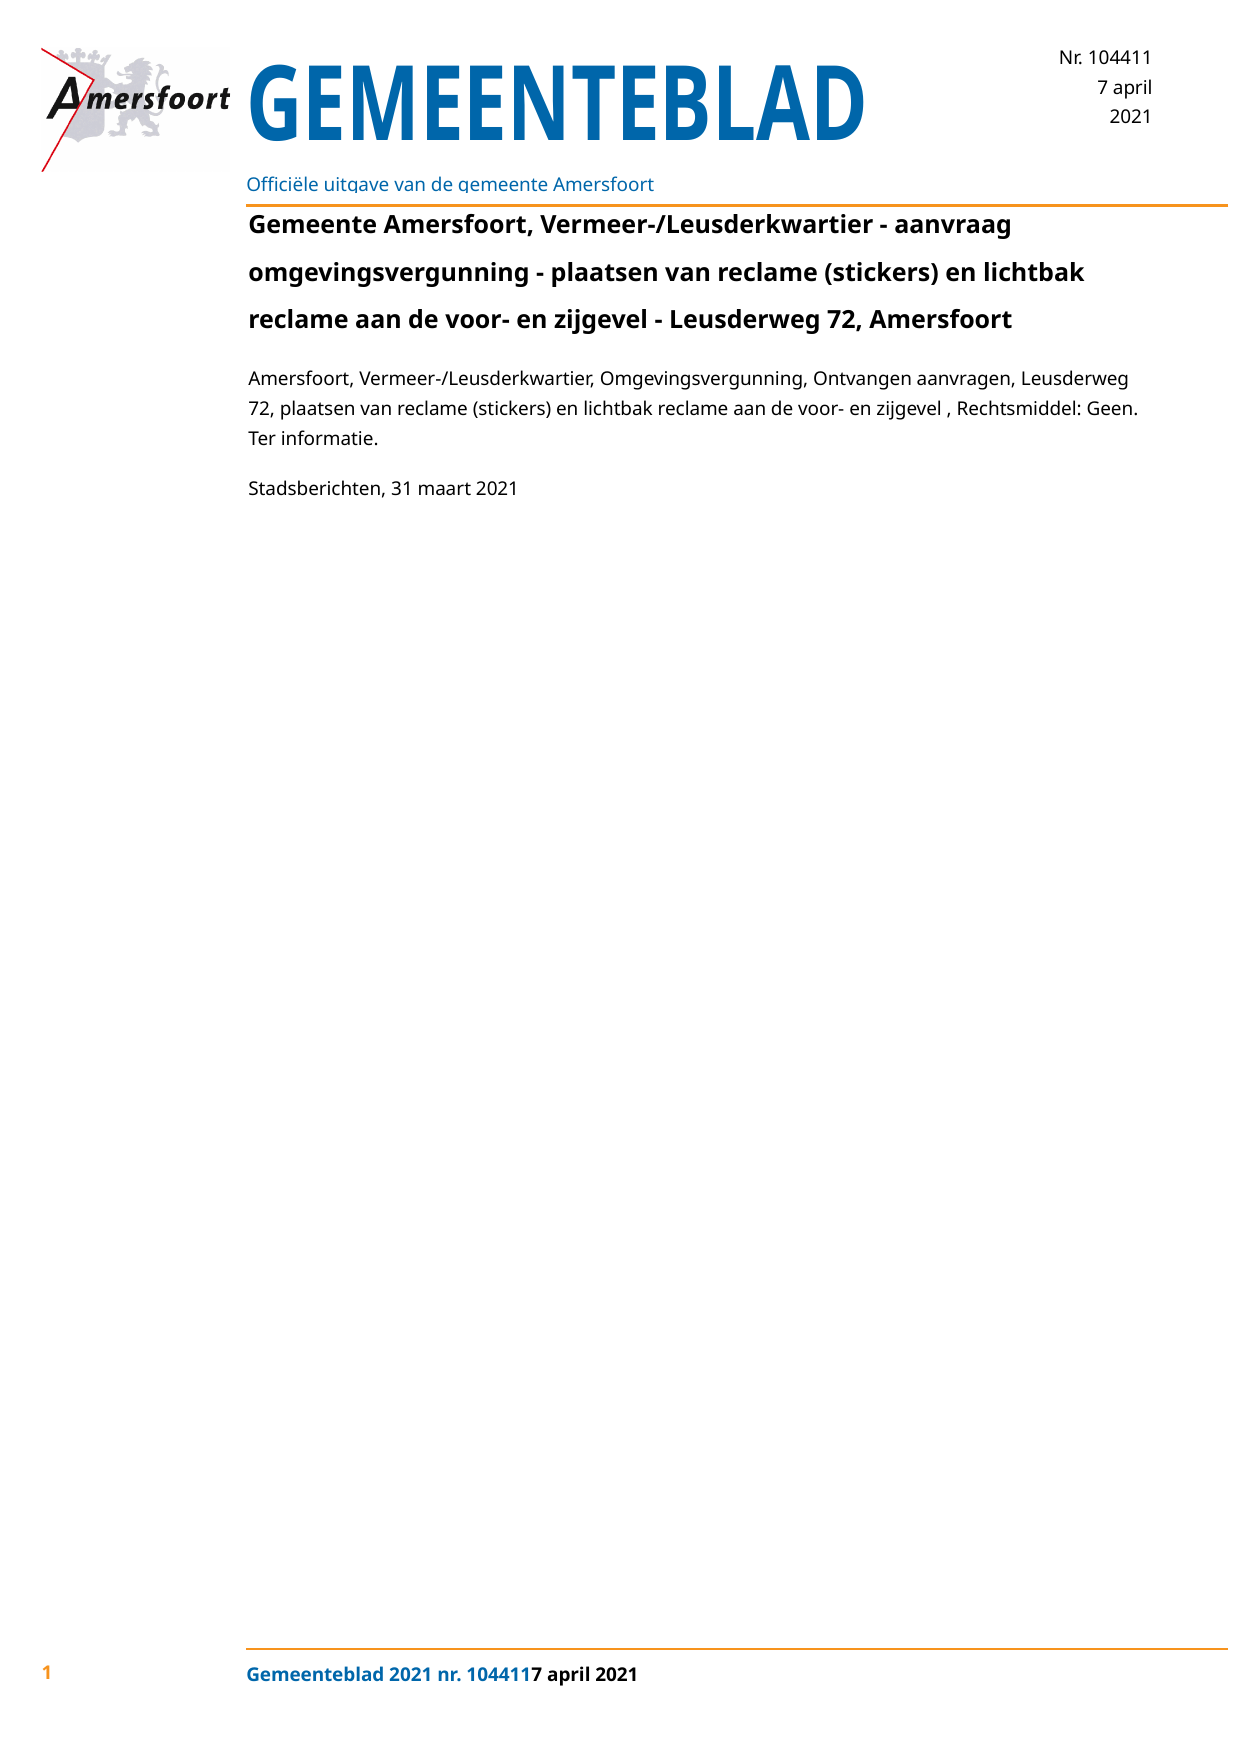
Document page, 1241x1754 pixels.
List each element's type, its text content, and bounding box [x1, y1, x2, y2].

text Gemeente Amersfoort, Vermeer-/Leusderkwartier - aanvraag omgevingsvergunning - plaatsen van reclame (stickers) en lichtbak reclame aan de voor- en zijgevel - Leusderweg 72, Amersfoort [248, 207, 1152, 336]
text Stadsberichten, 31 maart 2021 [248, 475, 1152, 501]
text Amersfoort, Vermeer-/Leusderkwartier, Omgevingsvergunning, Ontvangen aanvragen, Leusderweg 72, plaatsen van reclame (stickers) en lichtbak reclame aan de voor- en zijgevel , Rechtsmiddel: Geen. Ter informatie. [248, 366, 1152, 450]
picture [41, 47, 231, 172]
